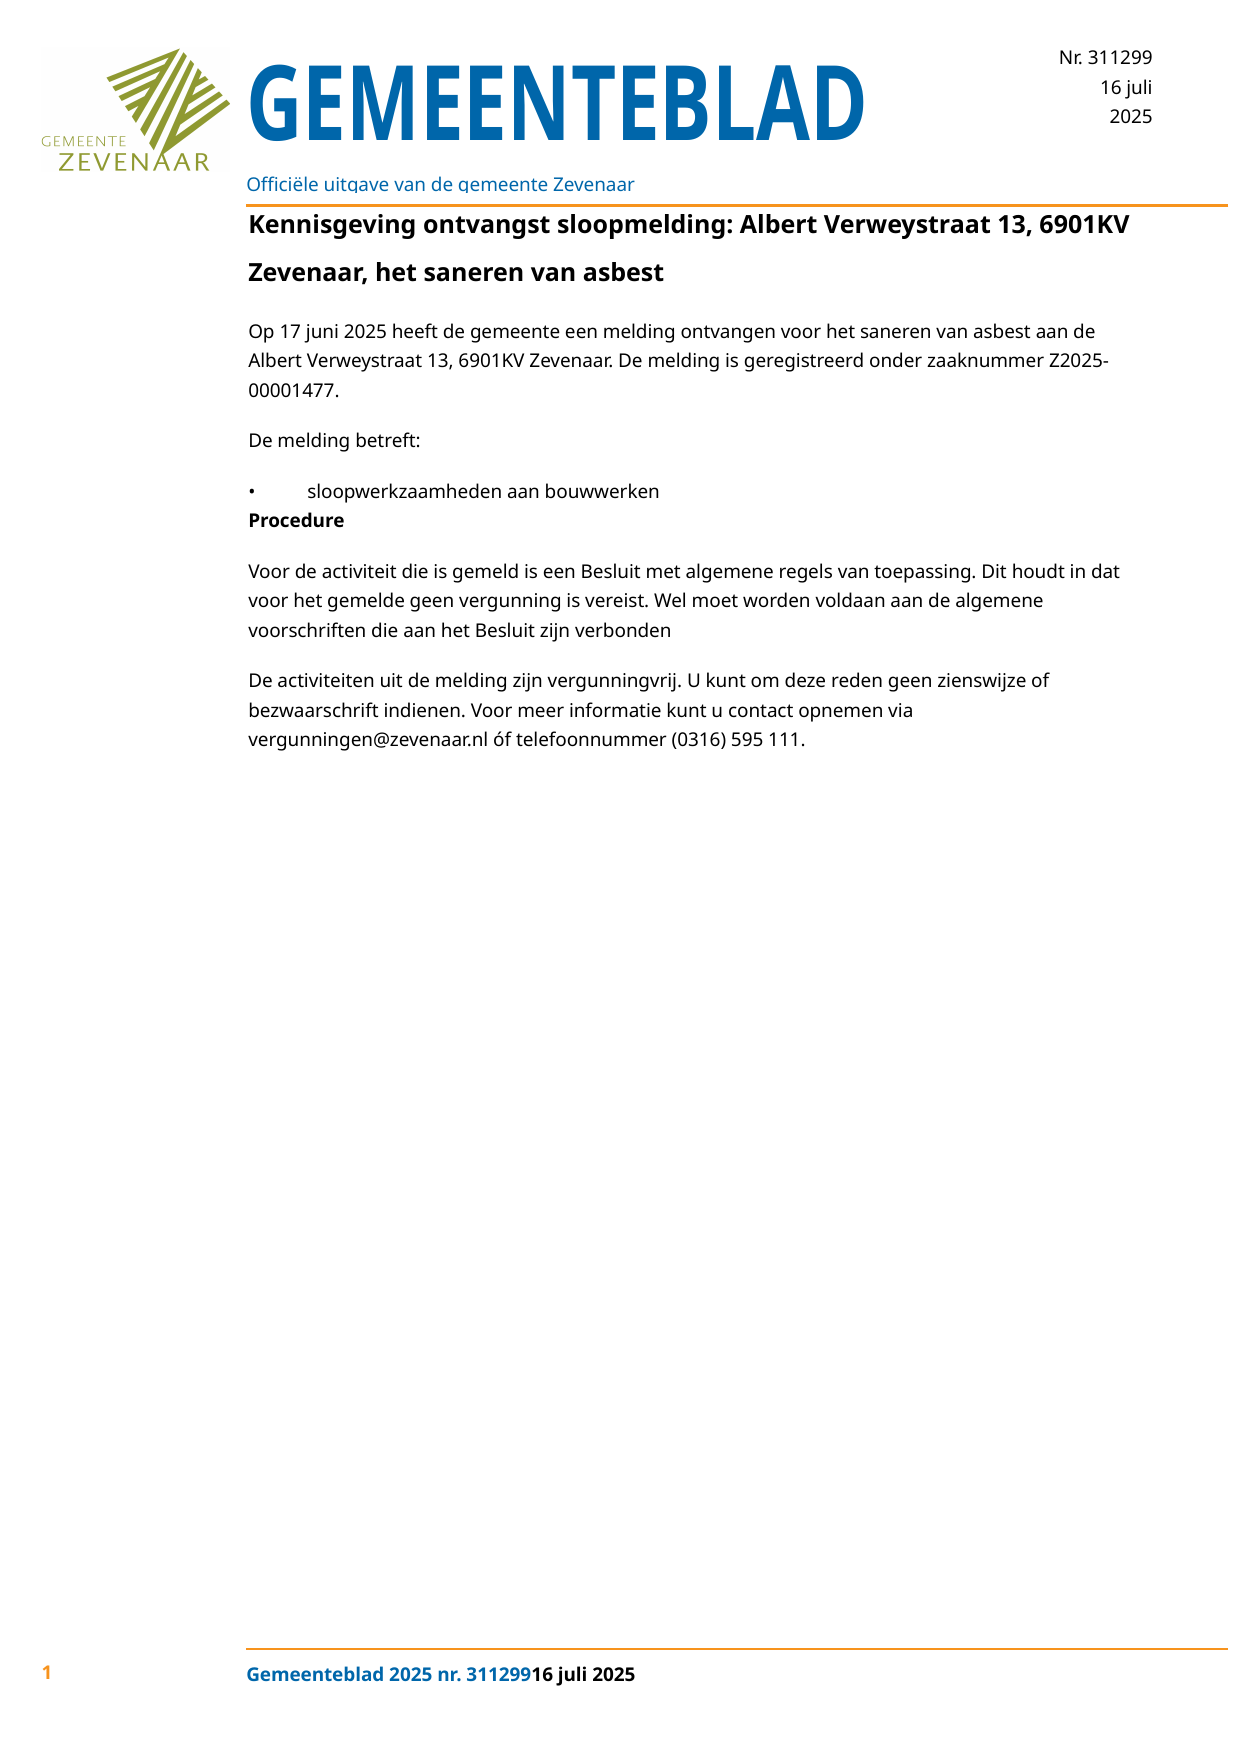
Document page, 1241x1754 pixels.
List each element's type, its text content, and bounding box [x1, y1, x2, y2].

text De melding betreft: [248, 427, 1152, 453]
text Kennisgeving ontvangst sloopmelding: Albert Verweystraat 13, 6901KV Zevenaar, het saneren van asbest [248, 207, 1152, 288]
list sloopwerkzaamheden aan bouwwerken [248, 478, 1152, 504]
text Op 17 juni 2025 heeft de gemeente een melding ontvangen voor het saneren van asbest aan de Albert Verweystraat 13, 6901KV Zevenaar. De melding is geregistreerd onder zaaknummer Z2025-00001477. [248, 318, 1152, 403]
picture [41, 47, 231, 172]
text De activiteiten uit de melding zijn vergunningvrij. U kunt om deze reden geen zienswijze of bezwaarschrift indienen. Voor meer informatie kunt u contact opnemen via vergunningen@zevenaar.nl óf telefoonnummer (0316) 595 111. [248, 667, 1152, 752]
text Voor de activiteit die is gemeld is een Besluit met algemene regels van toepassing. Dit houdt in dat voor het gemelde geen vergunning is vereist. Wel moet worden voldaan aan de algemene voorschriften die aan het Besluit zijn verbonden [248, 558, 1152, 643]
text Procedure [248, 507, 1152, 533]
